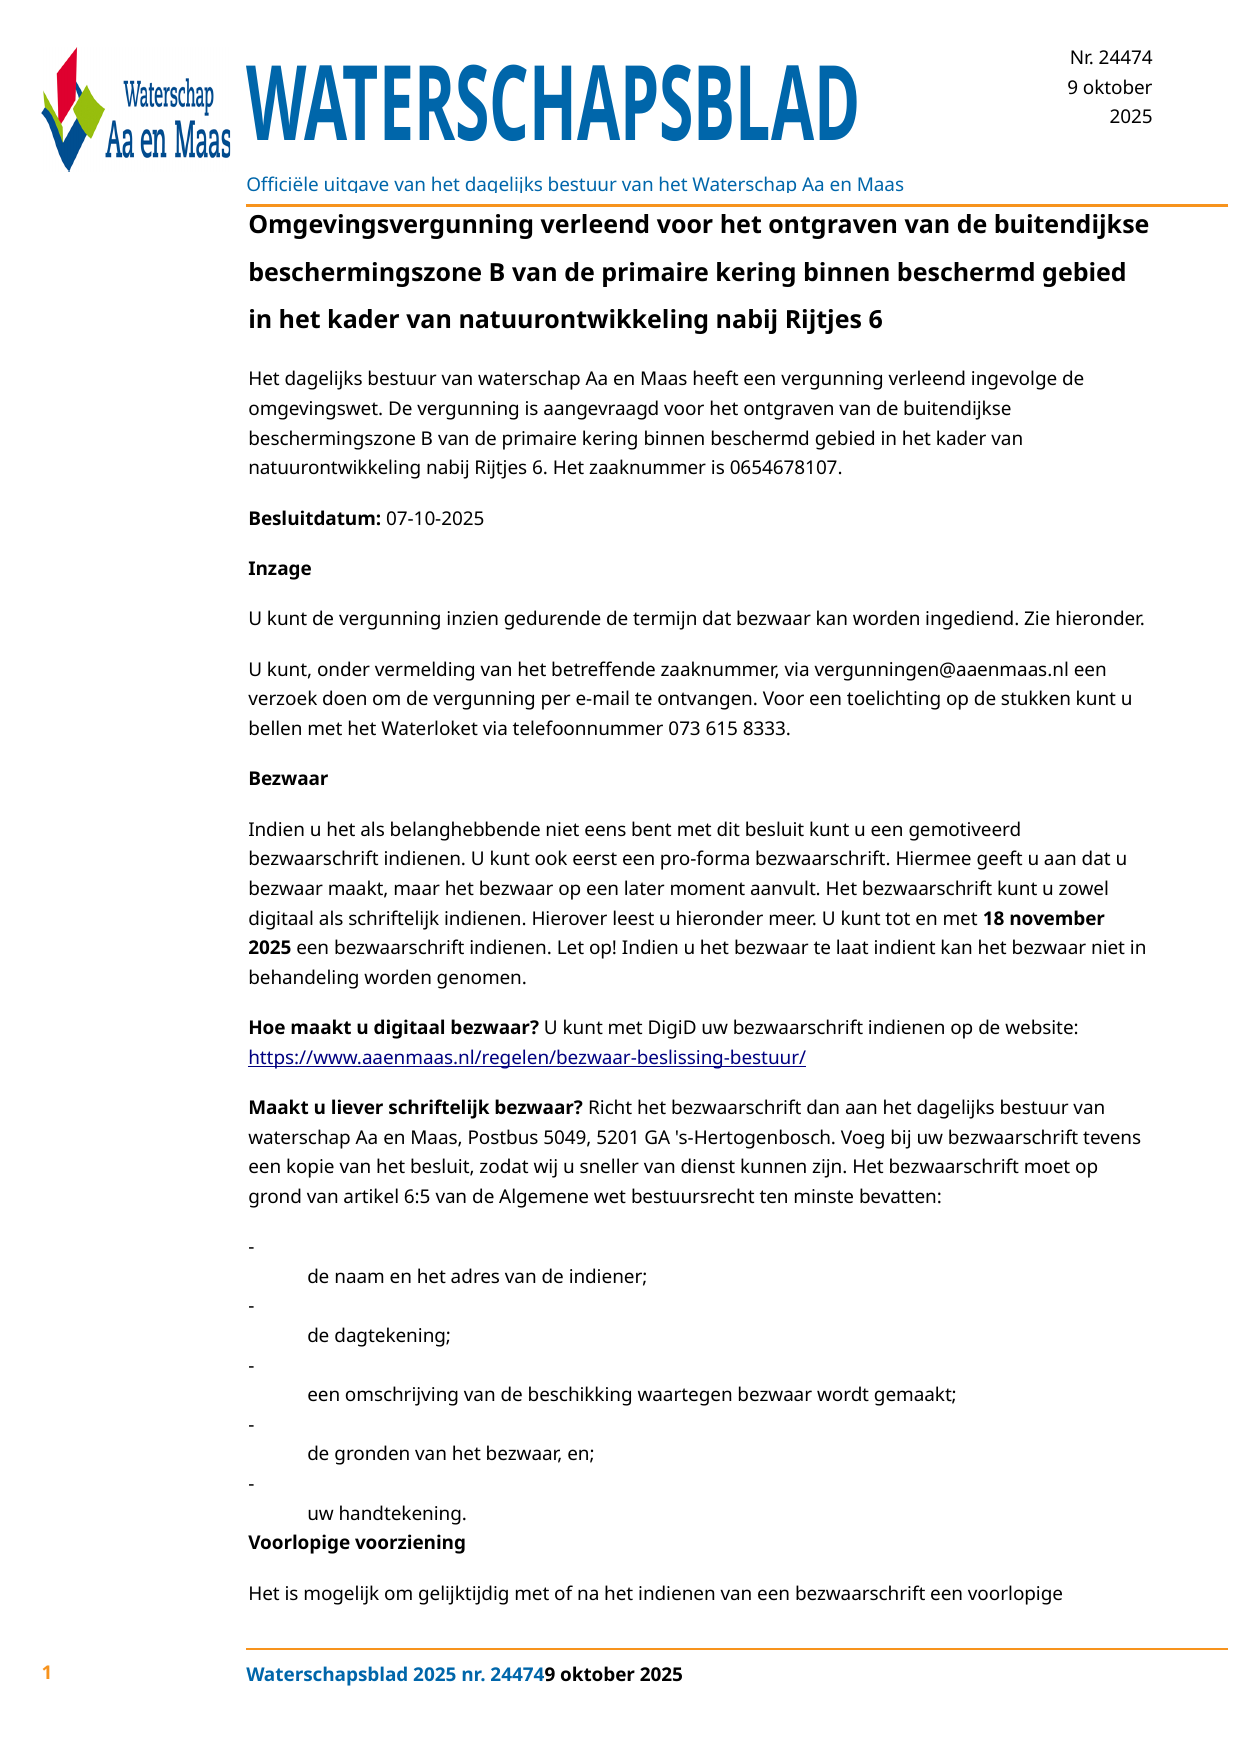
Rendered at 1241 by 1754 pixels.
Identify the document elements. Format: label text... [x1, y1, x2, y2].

text Het is mogelijk om gelijktijdig met of na het indienen van een bezwaarschrift een voorlopige [248, 1580, 1152, 1605]
list een omschrijving van de beschikking waartegen bezwaar wordt gemaakt; [248, 1381, 1152, 1407]
text Hoe maakt u digitaal bezwaar? U kunt met DigiD uw bezwaarschrift indienen op de website: https://www.aaenmaas.nl/regelen/bezwaar-beslissing-bestuur/ [248, 1014, 1152, 1069]
text Maakt u liever schriftelijk bezwaar? Richt het bezwaarschrift dan aan het dagelijks bestuur van waterschap Aa en Maas, Postbus 5049, 5201 GA 's-Hertogenbosch. Voeg bij uw bezwaarschrift tevens een kopie van het besluit, zodat wij u sneller van dienst kunnen zijn. Het bezwaarschrift moet op grond van artikel 6:5 van de Algemene wet bestuursrecht ten minste bevatten: [248, 1094, 1152, 1209]
text Het dagelijks bestuur van waterschap Aa en Maas heeft een vergunning verleend ingevolge de omgevingswet. De vergunning is aangevraagd voor het ontgraven van de buitendijkse beschermingszone B van de primaire kering binnen beschermd gebied in het kader van natuurontwikkeling nabij Rijtjes 6. Het zaaknummer is 0654678107. [248, 366, 1152, 480]
text Inzage [248, 555, 1152, 581]
list uw handtekening. [248, 1500, 1152, 1525]
text Besluitdatum: 07-10-2025 [248, 505, 1152, 530]
list de dagtekening; [248, 1322, 1152, 1348]
text U kunt de vergunning inzien gedurende de termijn dat bezwaar kan worden ingediend. Zie hieronder. [248, 606, 1152, 631]
list de gronden van het bezwaar, en; [248, 1441, 1152, 1466]
text Indien u het als belanghebbende niet eens bent met dit besluit kunt u een gemotiveerd bezwaarschrift indienen. U kunt ook eerst een pro-forma bezwaarschrift. Hiermee geeft u aan dat u bezwaar maakt, maar het bezwaar op een later moment aanvult. Het bezwaarschrift kunt u zowel digitaal als schriftelijk indienen. Hierover leest u hieronder meer. U kunt tot en met 18 november 2025 een bezwaarschrift indienen. Let op! Indien u het bezwaar te laat indient kan het bezwaar niet in behandeling worden genomen. [248, 816, 1152, 989]
text Omgevingsvergunning verleend voor het ontgraven van de buitendijkse beschermingszone B van de primaire kering binnen beschermd gebied in het kader van natuurontwikkeling nabij Rijtjes 6 [248, 207, 1152, 336]
text Voorlopige voorziening [248, 1529, 1152, 1555]
text U kunt, onder vermelding van het betreffende zaaknummer, via vergunningen@aaenmaas.nl een verzoek doen om de vergunning per e-mail te ontvangen. Voor een toelichting op de stukken kunt u bellen met het Waterloket via telefoonnummer 073 615 8333. [248, 656, 1152, 741]
list de naam en het adres van de indiener; [248, 1263, 1152, 1289]
picture [41, 47, 231, 172]
text Bezwaar [248, 766, 1152, 791]
